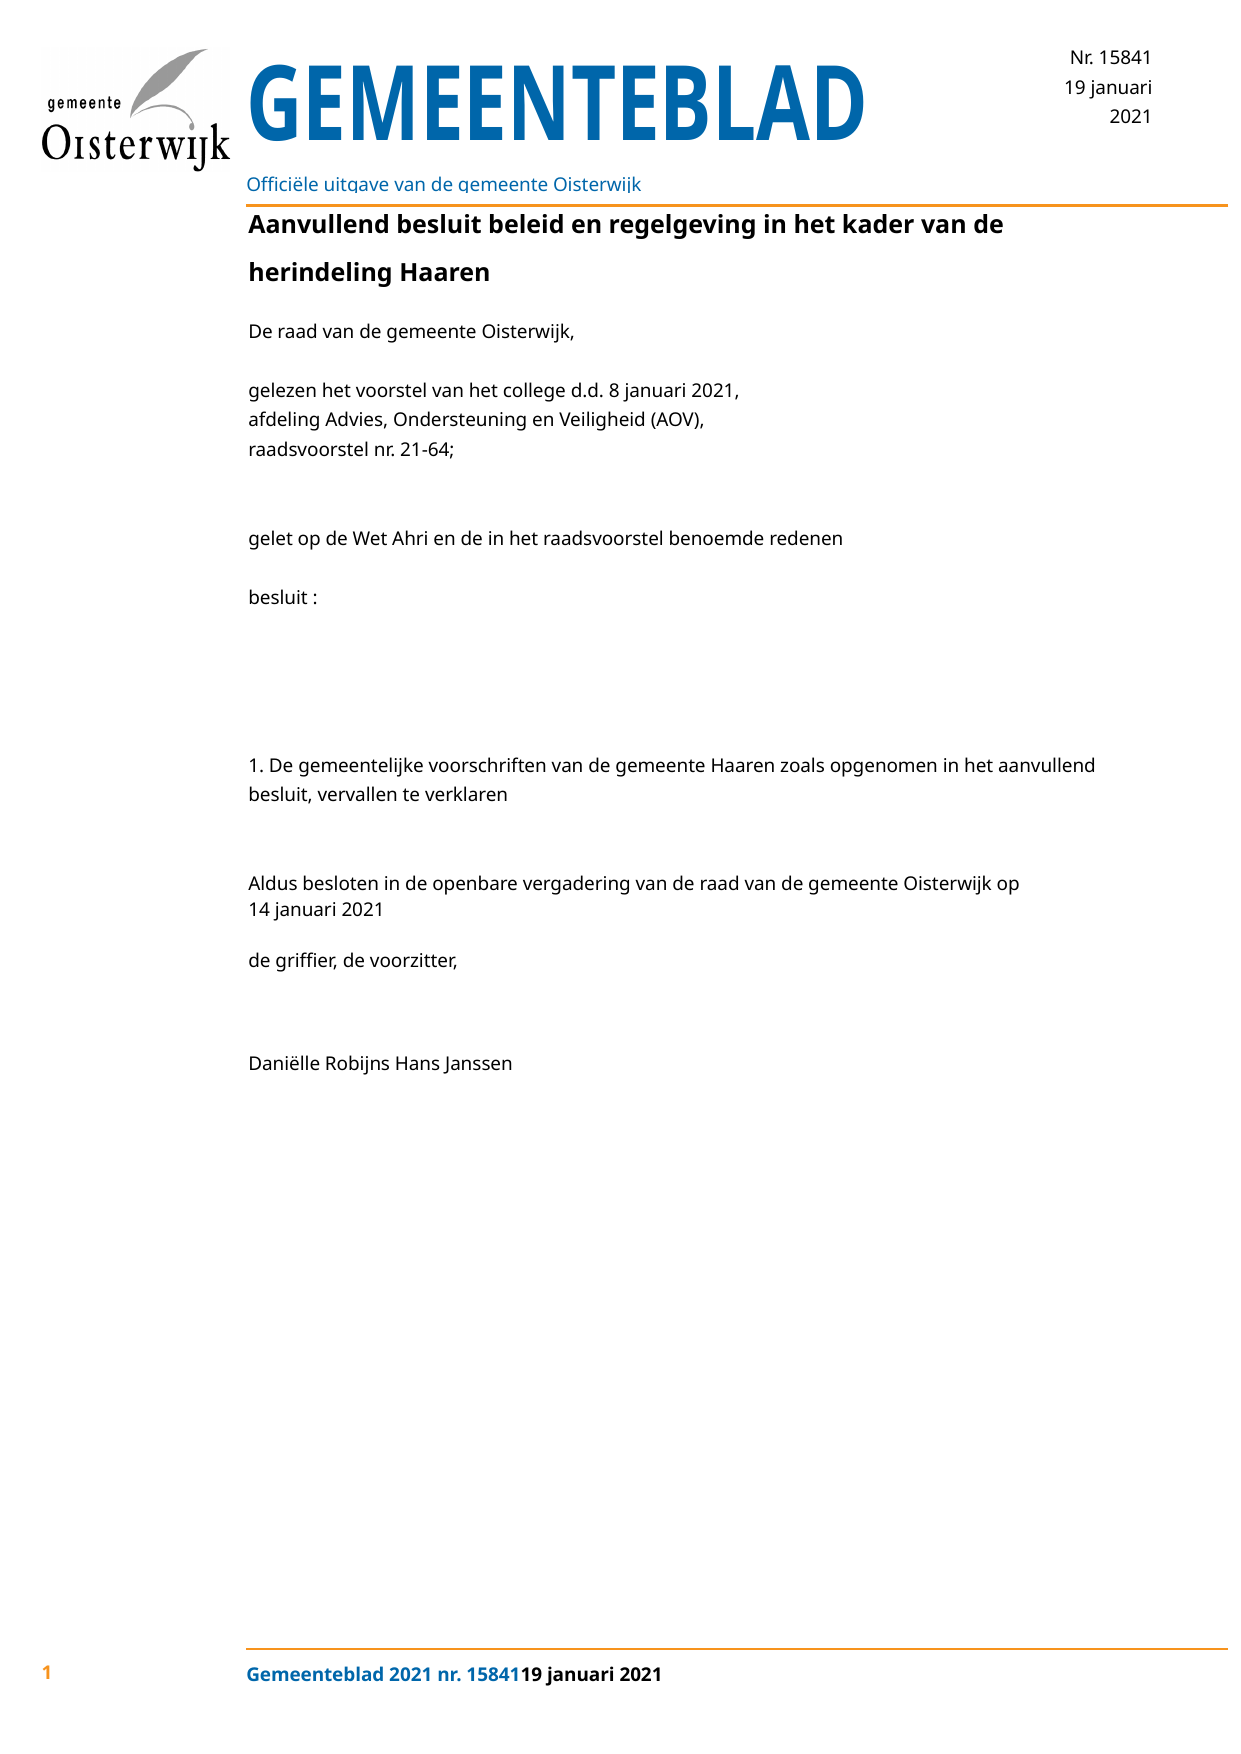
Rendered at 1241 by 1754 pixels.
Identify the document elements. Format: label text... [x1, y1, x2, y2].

text Daniëlle Robijns Hans Janssen [248, 1050, 1152, 1076]
text de griffier, de voorzitter, [248, 947, 1152, 973]
text raadsvoorstel nr. 21-64; [248, 436, 1152, 462]
picture [41, 47, 231, 172]
text De raad van de gemeente Oisterwijk, [248, 318, 1152, 344]
text 1. De gemeentelijke voorschriften van de gemeente Haaren zoals opgenomen in het aanvullend besluit, vervallen te verklaren [248, 752, 1152, 807]
text gelet op de Wet Ahri en de in het raadsvoorstel benoemde redenen [248, 525, 1152, 551]
text afdeling Advies, Ondersteuning en Veiligheid (AOV), [248, 407, 1152, 432]
text Aldus besloten in de openbare vergadering van de raad van de gemeente Oisterwijk op [248, 870, 1152, 896]
text 14 januari 2021 [248, 896, 1152, 922]
text Aanvullend besluit beleid en regelgeving in het kader van de herindeling Haaren [248, 207, 1152, 288]
text gelezen het voorstel van het college d.d. 8 januari 2021, [248, 377, 1152, 403]
text besluit : [248, 584, 1152, 610]
